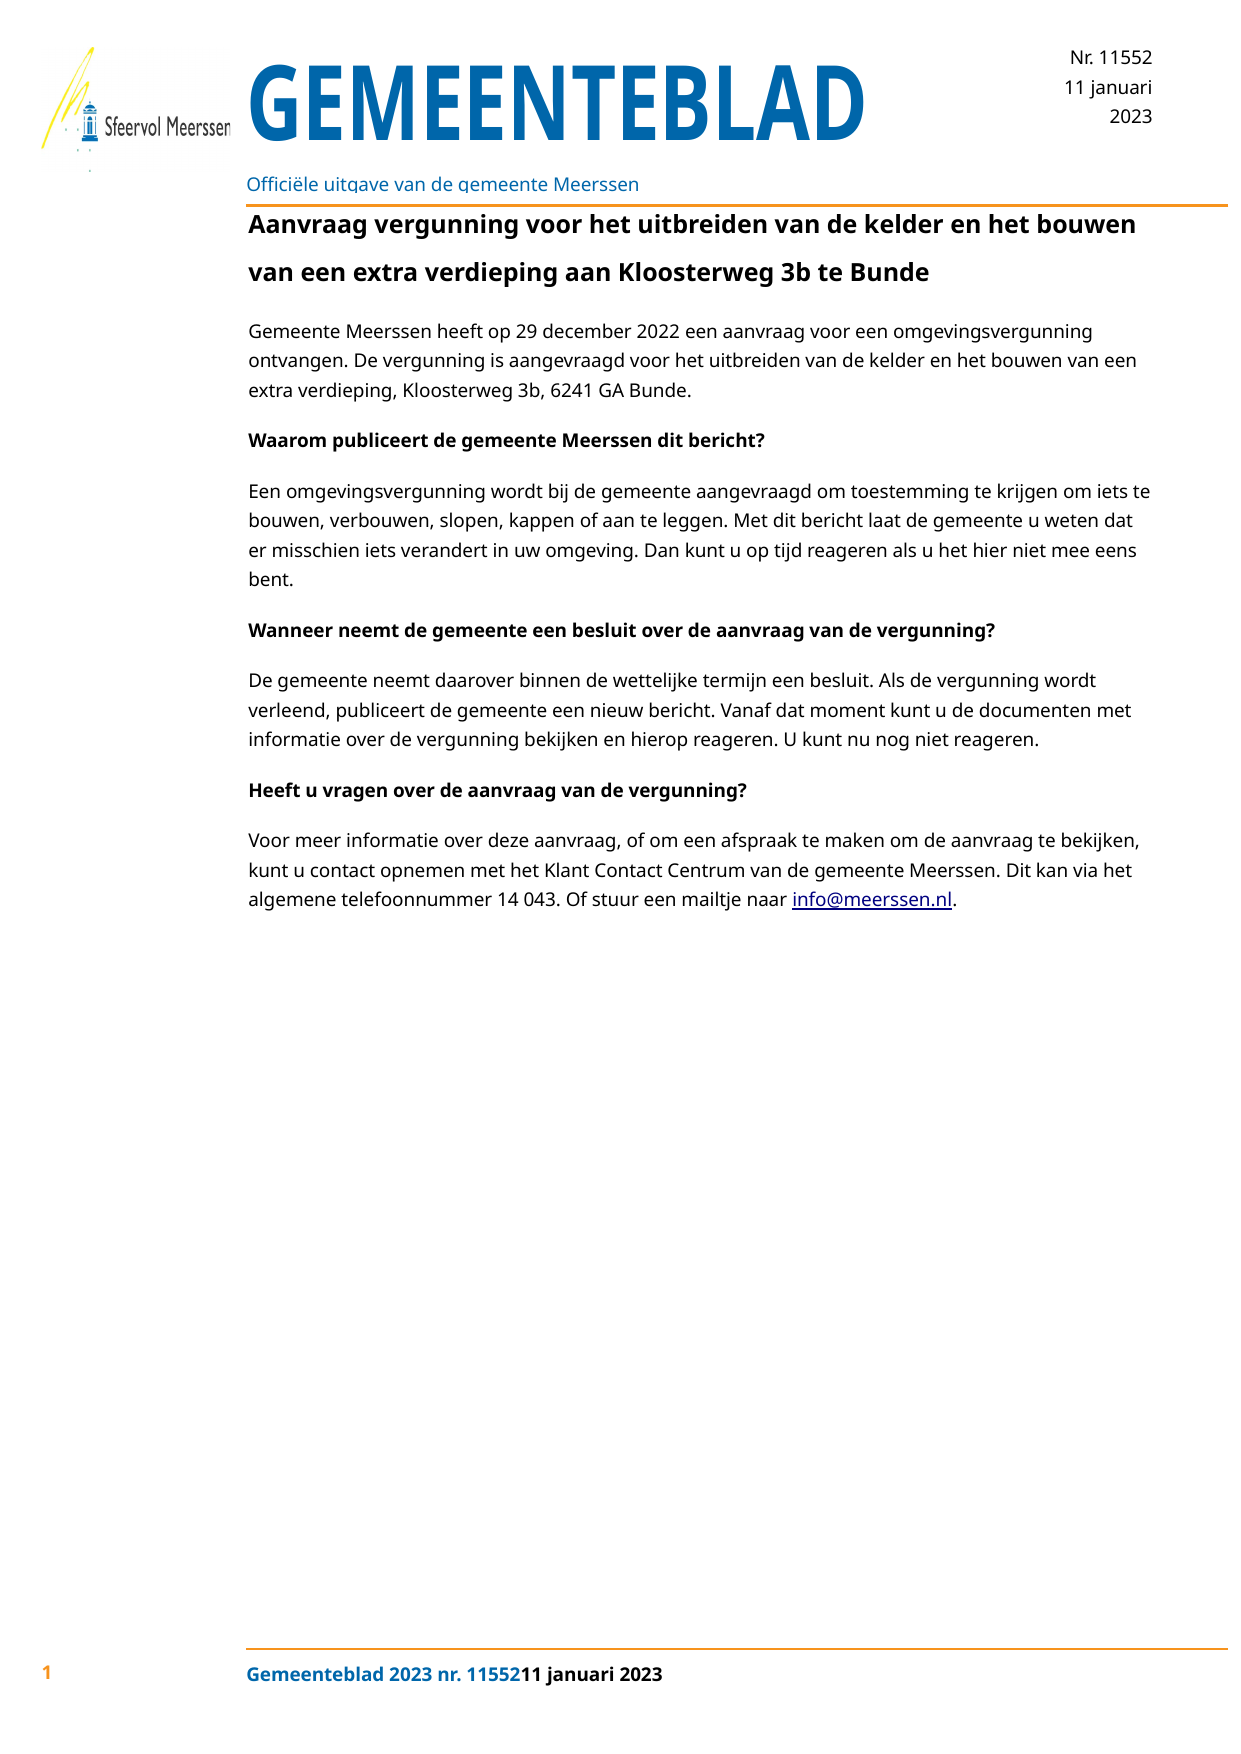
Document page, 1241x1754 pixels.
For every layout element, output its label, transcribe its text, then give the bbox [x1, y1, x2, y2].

text Wanneer neemt de gemeente een besluit over de aanvraag van de vergunning? [248, 617, 1152, 643]
text Gemeente Meerssen heeft op 29 december 2022 een aanvraag voor een omgevingsvergunning ontvangen. De vergunning is aangevraagd voor het uitbreiden van de kelder en het bouwen van een extra verdieping, Kloosterweg 3b, 6241 GA Bunde. [248, 318, 1152, 403]
text Waarom publiceert de gemeente Meerssen dit bericht? [248, 427, 1152, 453]
text Voor meer informatie over deze aanvraag, of om een afspraak te maken om de aanvraag te bekijken, kunt u contact opnemen met het Klant Contact Centrum van de gemeente Meerssen. Dit kan via het algemene telefoonnummer 14 043. Of stuur een mailtje naar info@meerssen.nl. [248, 827, 1152, 912]
text Aanvraag vergunning voor het uitbreiden van de kelder en het bouwen van een extra verdieping aan Kloosterweg 3b te Bunde [248, 207, 1152, 288]
text De gemeente neemt daarover binnen de wettelijke termijn een besluit. Als de vergunning wordt verleend, publiceert de gemeente een nieuw bericht. Vanaf dat moment kunt u de documenten met informatie over de vergunning bekijken en hierop reageren. U kunt nu nog niet reageren. [248, 667, 1152, 752]
text Een omgevingsvergunning wordt bij de gemeente aangevraagd om toestemming te krijgen om iets te bouwen, verbouwen, slopen, kappen of aan te leggen. Met dit bericht laat de gemeente u weten dat er misschien iets verandert in uw omgeving. Dan kunt u op tijd reageren als u het hier niet mee eens bent. [248, 478, 1152, 592]
picture [41, 47, 231, 172]
text Heeft u vragen over de aanvraag van de vergunning? [248, 777, 1152, 803]
